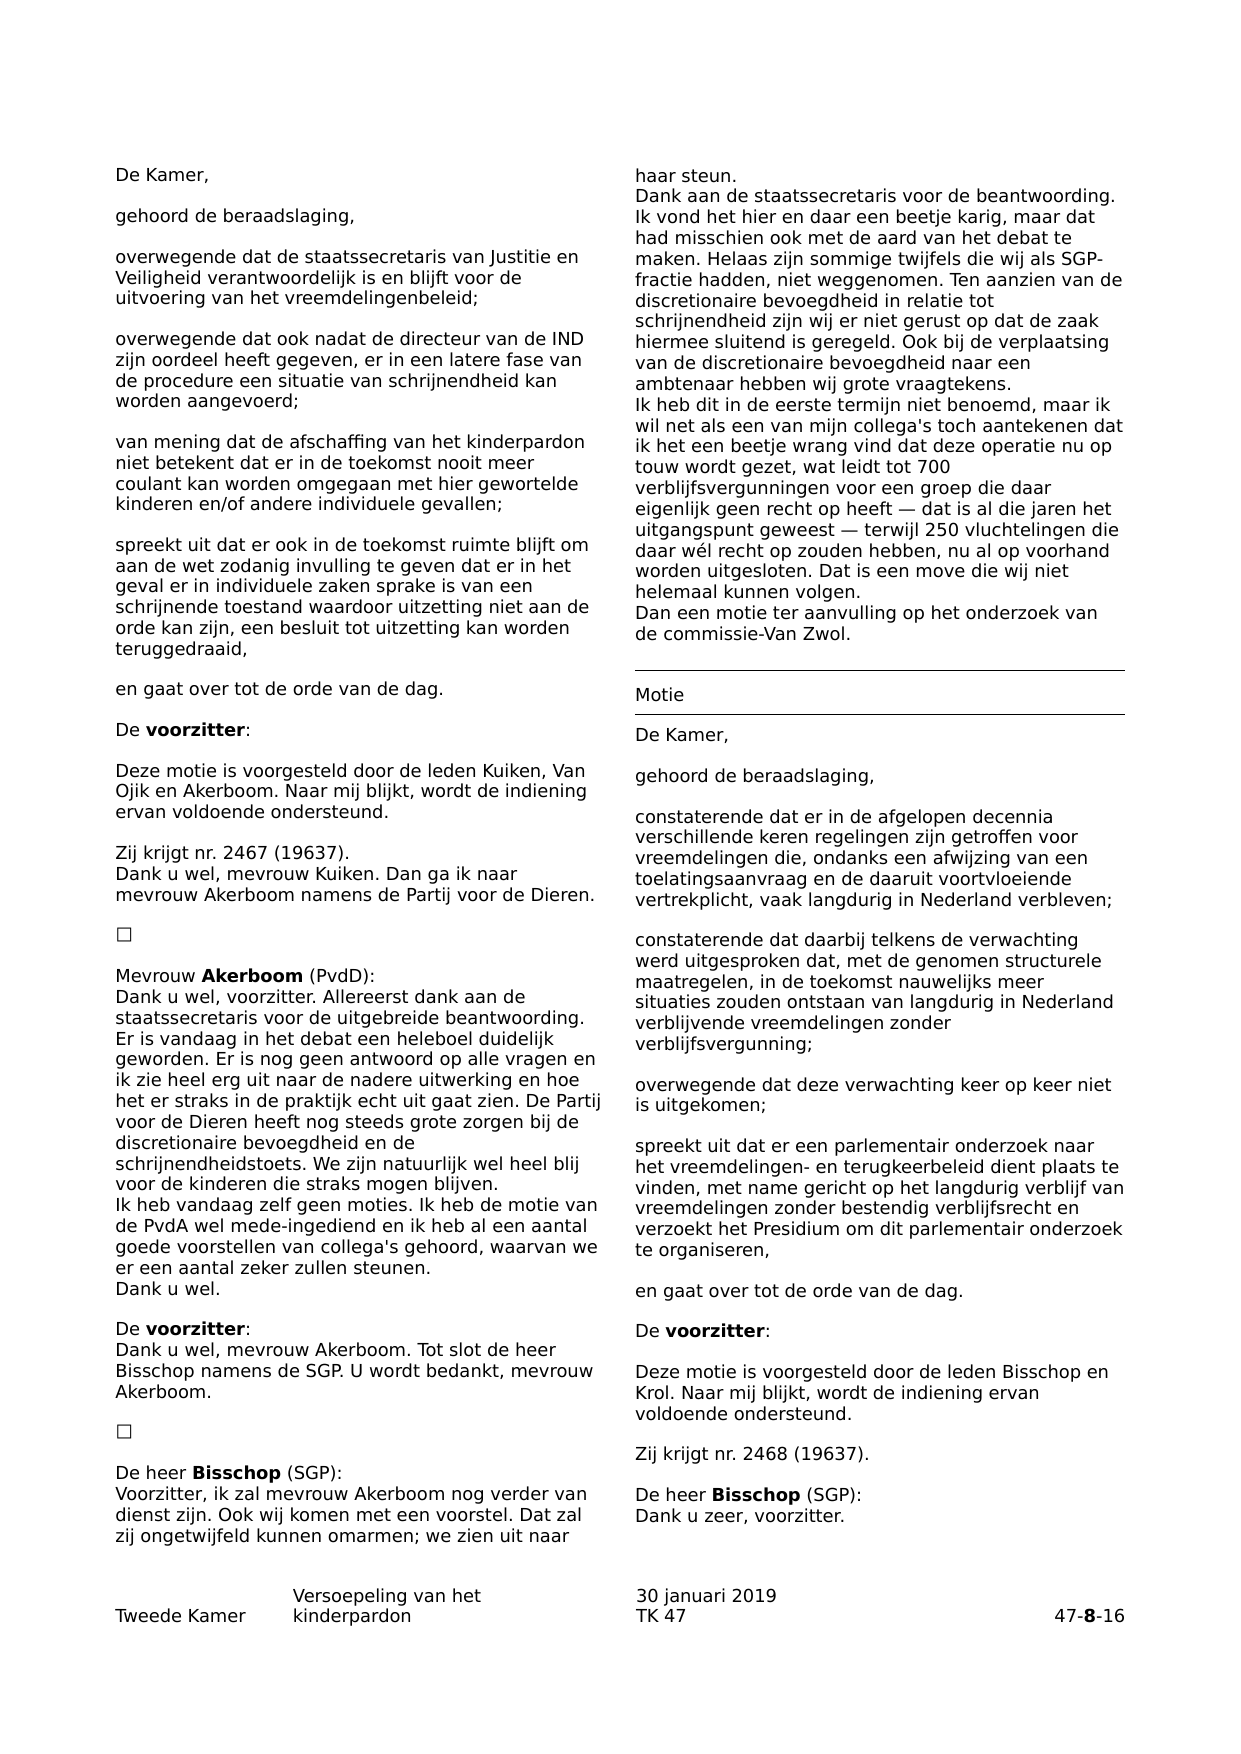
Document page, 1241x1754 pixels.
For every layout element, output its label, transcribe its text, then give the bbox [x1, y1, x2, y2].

text ⬜ [115, 1422, 605, 1443]
text Dank u zeer, voorzitter. [635, 1506, 1125, 1526]
text gehoord de beraadslaging, [635, 766, 1125, 787]
text Dank u wel, mevrouw Kuiken. Dan ga ik naar mevrouw Akerboom namens de Partij voor de Dieren. [115, 863, 605, 905]
text Dank u wel, voorzitter. Allereerst dank aan de staatssecretaris voor de uitgebreide beantwoording. Er is vandaag in het debat een heleboel duidelijk geworden. Er is nog geen antwoord op alle vragen en ik zie heel erg uit naar de nadere uitwerking en hoe het er straks in de praktijk echt uit gaat zien. De Partij voor de Dieren heeft nog steeds grote zorgen bij de discretionaire bevoegdheid en de schrijnendheidstoets. We zijn natuurlijk wel heel blij voor de kinderen die straks mogen blijven. [115, 987, 605, 1195]
text constaterende dat er in de afgelopen decennia verschillende keren regelingen zijn getroffen voor vreemdelingen die, ondanks een afwijzing van een toelatingsaanvraag en de daaruit voortvloeiende vertrekplicht, vaak langdurig in Nederland verbleven; [635, 807, 1125, 910]
text Dank aan de staatssecretaris voor de beantwoording. Ik vond het hier en daar een beetje karig, maar dat had misschien ook met de aard van het debat te maken. Helaas zijn sommige twijfels die wij als SGP-fractie hadden, niet weggenomen. Ten aanzien van de discretionaire bevoegdheid in relatie tot schrijnendheid zijn wij er niet gerust op dat de zaak hiermee sluitend is geregeld. Ook bij de verplaatsing van de discretionaire bevoegdheid naar een ambtenaar hebben wij grote vraagtekens. [635, 186, 1125, 394]
text en gaat over tot de orde van de dag. [635, 1280, 1125, 1301]
text overwegende dat deze verwachting keer op keer niet is uitgekomen; [635, 1074, 1125, 1116]
text ⬜ [115, 925, 605, 946]
text Deze motie is voorgesteld door de leden Bisschop en Krol. Naar mij blijkt, wordt de indiening ervan voldoende ondersteund. [635, 1362, 1125, 1424]
text overwegende dat de staatssecretaris van Justitie en Veiligheid verantwoordelijk is en blijft voor de uitvoering van het vreemdelingenbeleid; [115, 247, 605, 309]
text overwegende dat ook nadat de directeur van de IND zijn oordeel heeft gegeven, er in een latere fase van de procedure een situatie van schrijnendheid kan worden aangevoerd; [115, 329, 605, 412]
text Mevrouw Akerboom (PvdD): [115, 966, 605, 987]
text Dank u wel, mevrouw Akerboom. Tot slot de heer Bisschop namens de SGP. U wordt bedankt, mevrouw Akerboom. [115, 1340, 605, 1402]
text Ik heb dit in de eerste termijn niet benoemd, maar ik wil net als een van mijn collega's toch aantekenen dat ik het een beetje wrang vind dat deze operatie nu op touw wordt gezet, wat leidt tot 700 verblijfsvergunningen voor een groep die daar eigenlijk geen recht op heeft — dat is al die jaren het uitgangspunt geweest — terwijl 250 vluchtelingen die daar wél recht op zouden hebben, nu al op voorhand worden uitgesloten. Dat is een move die wij niet helemaal kunnen volgen. [635, 394, 1125, 603]
text gehoord de beraadslaging, [115, 206, 605, 227]
text haar steun. [635, 165, 1125, 186]
text spreekt uit dat er een parlementair onderzoek naar het vreemdelingen- en terugkeerbeleid dient plaats te vinden, met name gericht op het langdurig verblijf van vreemdelingen zonder bestendig verblijfsrecht en verzoekt het Presidium om dit parlementair onderzoek te organiseren, [635, 1136, 1125, 1260]
text De heer Bisschop (SGP): [115, 1463, 605, 1484]
text Dank u wel. [115, 1278, 605, 1299]
text van mening dat de afschaffing van het kinderpardon niet betekent dat er in de toekomst nooit meer coulant kan worden omgegaan met hier gewortelde kinderen en/of andere individuele gevallen; [115, 432, 605, 515]
text De heer Bisschop (SGP): [635, 1485, 1125, 1506]
text Dan een motie ter aanvulling op het onderzoek van de commissie-Van Zwol. [635, 603, 1125, 644]
text De voorzitter: [635, 1321, 1125, 1342]
text Zij krijgt nr. 2467 (19637). [115, 843, 605, 863]
text Ik heb vandaag zelf geen moties. Ik heb de motie van de PvdA wel mede-ingediend en ik heb al een aantal goede voorstellen van collega's gehoord, waarvan we er een aantal zeker zullen steunen. [115, 1195, 605, 1278]
text constaterende dat daarbij telkens de verwachting werd uitgesproken dat, met de genomen structurele maatregelen, in de toekomst nauwelijks meer situaties zouden ontstaan van langdurig in Nederland verblijvende vreemdelingen zonder verblijfsvergunning; [635, 930, 1125, 1054]
text De voorzitter: [115, 720, 605, 741]
text De Kamer, [115, 165, 605, 186]
text Zij krijgt nr. 2468 (19637). [635, 1444, 1125, 1465]
text en gaat over tot de orde van de dag. [115, 679, 605, 700]
text spreekt uit dat er ook in de toekomst ruimte blijft om aan de wet zodanig invulling te geven dat er in het geval er in individuele zaken sprake is van een schrijnende toestand waardoor uitzetting niet aan de orde kan zijn, een besluit tot uitzetting kan worden teruggedraaid, [115, 535, 605, 659]
text De voorzitter: [115, 1319, 605, 1340]
text De Kamer, [635, 725, 1125, 746]
text Motie [635, 684, 1125, 705]
text Deze motie is voorgesteld door de leden Kuiken, Van Ojik en Akerboom. Naar mij blijkt, wordt de indiening ervan voldoende ondersteund. [115, 761, 605, 823]
text Voorzitter, ik zal mevrouw Akerboom nog verder van dienst zijn. Ook wij komen met een voorstel. Dat zal zij ongetwijfeld kunnen omarmen; we zien uit naar [115, 1484, 605, 1546]
